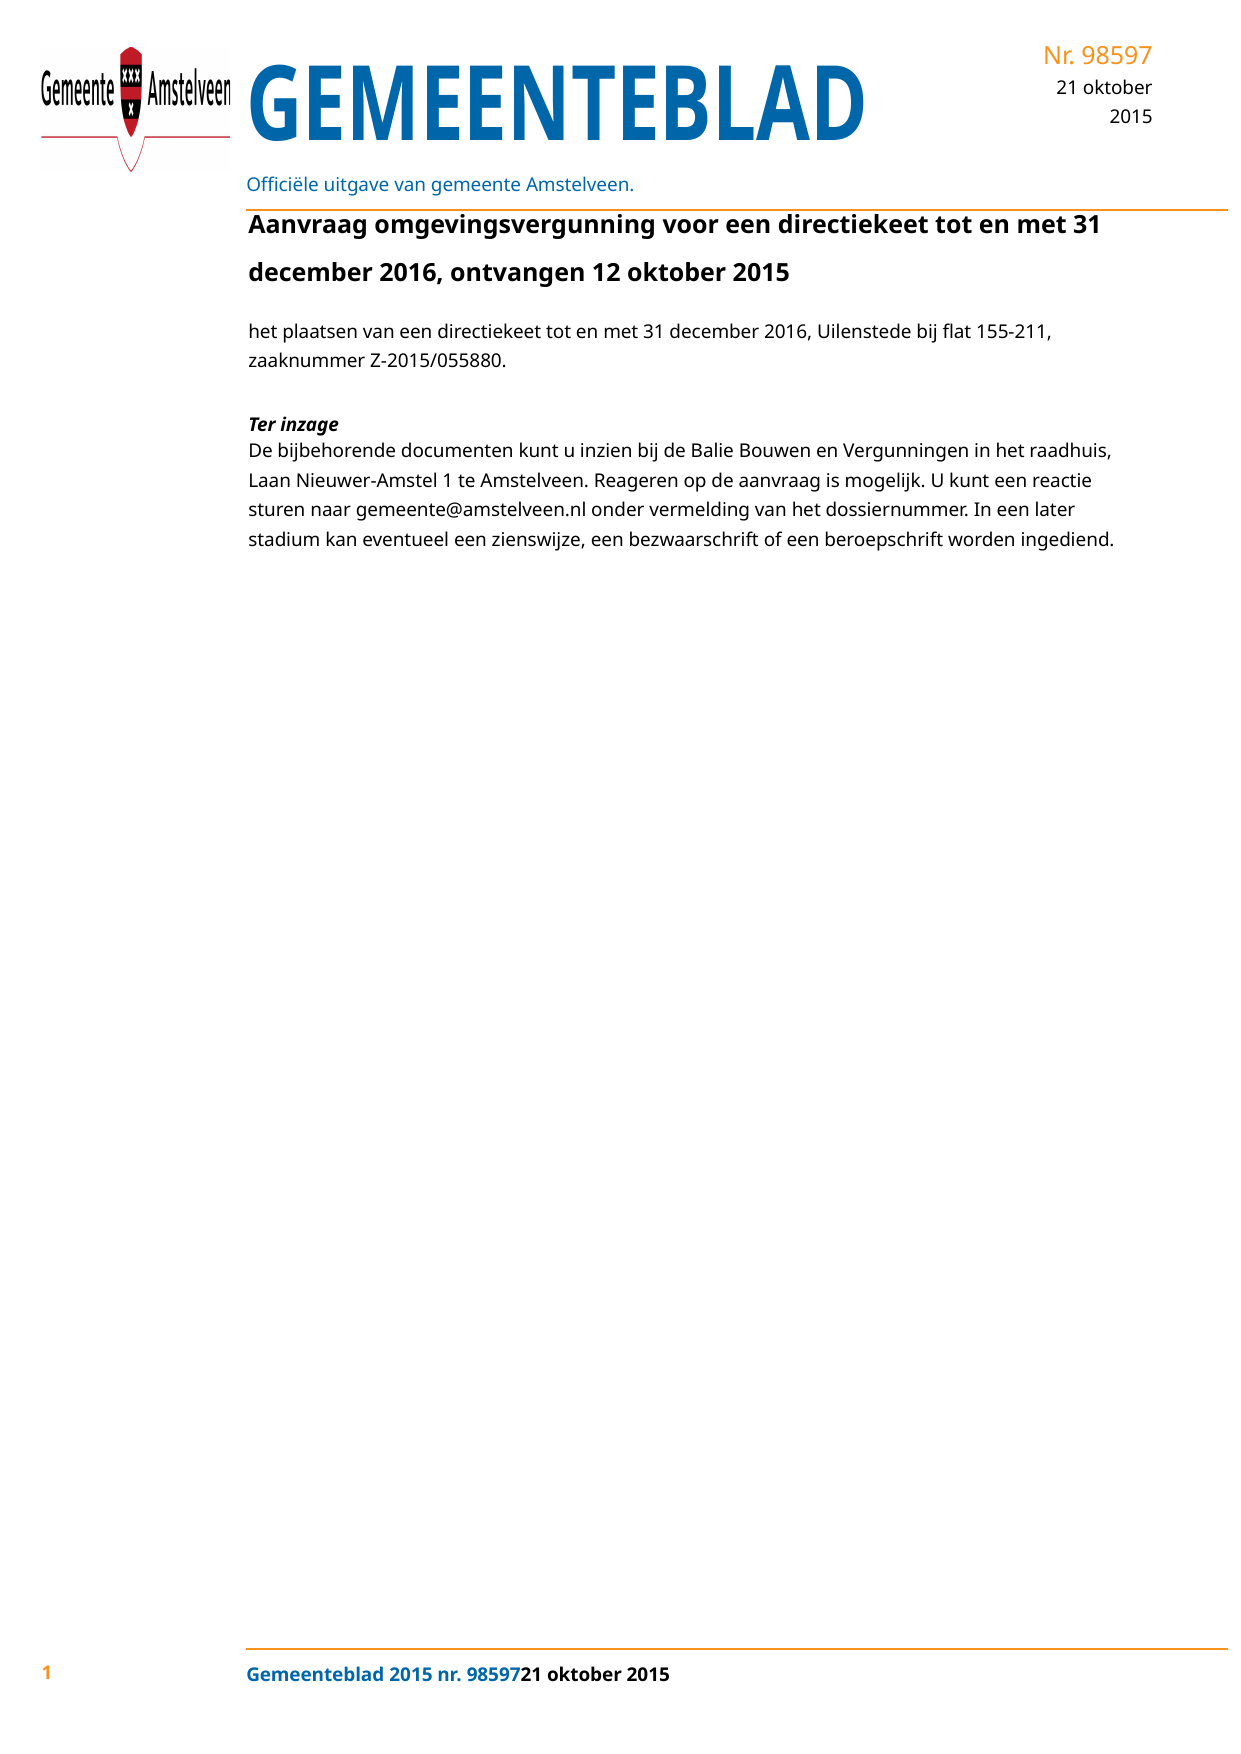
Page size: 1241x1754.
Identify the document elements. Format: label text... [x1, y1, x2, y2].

text Ter inzage [248, 411, 1152, 437]
text Aanvraag omgevingsvergunning voor een directiekeet tot en met 31 december 2016, ontvangen 12 oktober 2015 [248, 211, 1152, 288]
text De bijbehorende documenten kunt u inzien bij de Balie Bouwen en Vergunningen in het raadhuis, Laan Nieuwer-Amstel 1 te Amstelveen. Reageren op de aanvraag is mogelijk. U kunt een reactie sturen naar gemeente@amstelveen.nl onder vermelding van het dossiernummer. In een later stadium kan eventueel een zienswijze, een bezwaarschrift of een beroepschrift worden ingediend. [248, 437, 1152, 552]
picture [41, 47, 231, 172]
text het plaatsen van een directiekeet tot en met 31 december 2016, Uilenstede bij flat 155-211, zaaknummer Z-2015/055880. [248, 318, 1152, 373]
